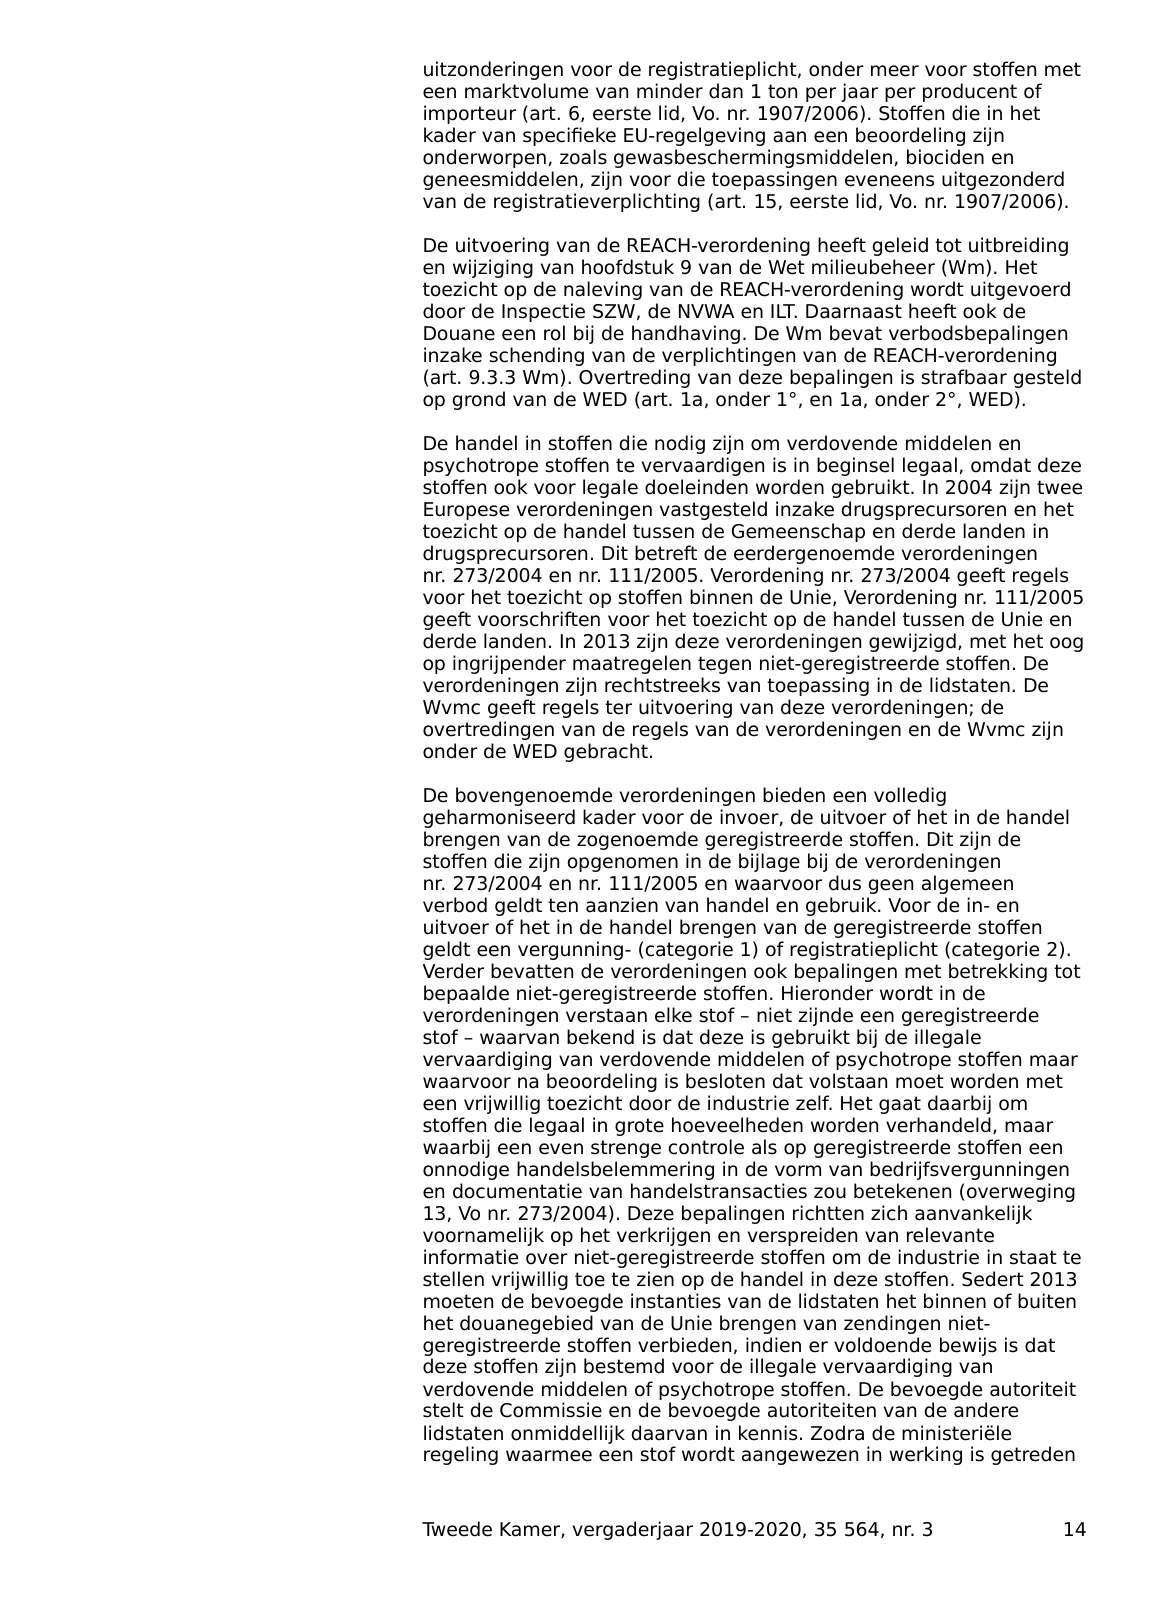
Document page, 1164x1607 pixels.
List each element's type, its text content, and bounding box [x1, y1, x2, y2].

text De bovengenoemde verordeningen bieden een volledig geharmoniseerd kader voor de invoer, de uitvoer of het in de handel brengen van de zogenoemde geregistreerde stoffen. Dit zijn de stoffen die zijn opgenomen in de bijlage bij de verordeningen nr. 273/2004 en nr. 111/2005 en waarvoor dus geen algemeen verbod geldt ten aanzien van handel en gebruik. Voor de in- en uitvoer of het in de handel brengen van de geregistreerde stoffen geldt een vergunning- (categorie 1) of registratieplicht (categorie 2). Verder bevatten de verordeningen ook bepalingen met betrekking tot bepaalde niet-geregistreerde stoffen. Hieronder wordt in de verordeningen verstaan elke stof – niet zijnde een geregistreerde stof – waarvan bekend is dat deze is gebruikt bij de illegale vervaardiging van verdovende middelen of psychotrope stoffen maar waarvoor na beoordeling is besloten dat volstaan moet worden met een vrijwillig toezicht door de industrie zelf. Het gaat daarbij om stoffen die legaal in grote hoeveelheden worden verhandeld, maar waarbij een even strenge controle als op geregistreerde stoffen een onnodige handelsbelemmering in de vorm van bedrijfsvergunningen en documentatie van handelstransacties zou betekenen (overweging 13, Vo nr. 273/2004). Deze bepalingen richtten zich aanvankelijk voornamelijk op het verkrijgen en verspreiden van relevante informatie over niet-geregistreerde stoffen om de industrie in staat te stellen vrijwillig toe te zien op de handel in deze stoffen. Sedert 2013 moeten de bevoegde instanties van de lidstaten het binnen of buiten het douanegebied van de Unie brengen van zendingen niet-geregistreerde stoffen verbieden, indien er voldoende bewijs is dat deze stoffen zijn bestemd voor de illegale vervaardiging van verdovende middelen of psychotrope stoffen. De bevoegde autoriteit stelt de Commissie en de bevoegde autoriteiten van de andere lidstaten onmiddellijk daarvan in kennis. Zodra de ministeriële regeling waarmee een stof wordt aangewezen in werking is getreden [422, 785, 1087, 1466]
text uitzonderingen voor de registratieplicht, onder meer voor stoffen met een marktvolume van minder dan 1 ton per jaar per producent of importeur (art. 6, eerste lid, Vo. nr. 1907/2006). Stoffen die in het kader van specifieke EU-regelgeving aan een beoordeling zijn onderworpen, zoals gewasbeschermingsmiddelen, biociden en geneesmiddelen, zijn voor die toepassingen eveneens uitgezonderd van de registratieverplichting (art. 15, eerste lid, Vo. nr. 1907/2006). [422, 59, 1087, 213]
text De uitvoering van de REACH-verordening heeft geleid tot uitbreiding en wijziging van hoofdstuk 9 van de Wet milieubeheer (Wm). Het toezicht op de naleving van de REACH-verordening wordt uitgevoerd door de Inspectie SZW, de NVWA en ILT. Daarnaast heeft ook de Douane een rol bij de handhaving. De Wm bevat verbodsbepalingen inzake schending van de verplichtingen van de REACH-verordening (art. 9.3.3 Wm). Overtreding van deze bepalingen is strafbaar gesteld op grond van de WED (art. 1a, onder 1°, en 1a, onder 2°, WED). [422, 235, 1087, 411]
text De handel in stoffen die nodig zijn om verdovende middelen en psychotrope stoffen te vervaardigen is in beginsel legaal, omdat deze stoffen ook voor legale doeleinden worden gebruikt. In 2004 zijn twee Europese verordeningen vastgesteld inzake drugsprecursoren en het toezicht op de handel tussen de Gemeenschap en derde landen in drugsprecursoren. Dit betreft de eerdergenoemde verordeningen nr. 273/2004 en nr. 111/2005. Verordening nr. 273/2004 geeft regels voor het toezicht op stoffen binnen de Unie, Verordening nr. 111/2005 geeft voorschriften voor het toezicht op de handel tussen de Unie en derde landen. In 2013 zijn deze verordeningen gewijzigd, met het oog op ingrijpender maatregelen tegen niet-geregistreerde stoffen. De verordeningen zijn rechtstreeks van toepassing in de lidstaten. De Wvmc geeft regels ter uitvoering van deze verordeningen; de overtredingen van de regels van de verordeningen en de Wvmc zijn onder de WED gebracht. [422, 433, 1087, 763]
